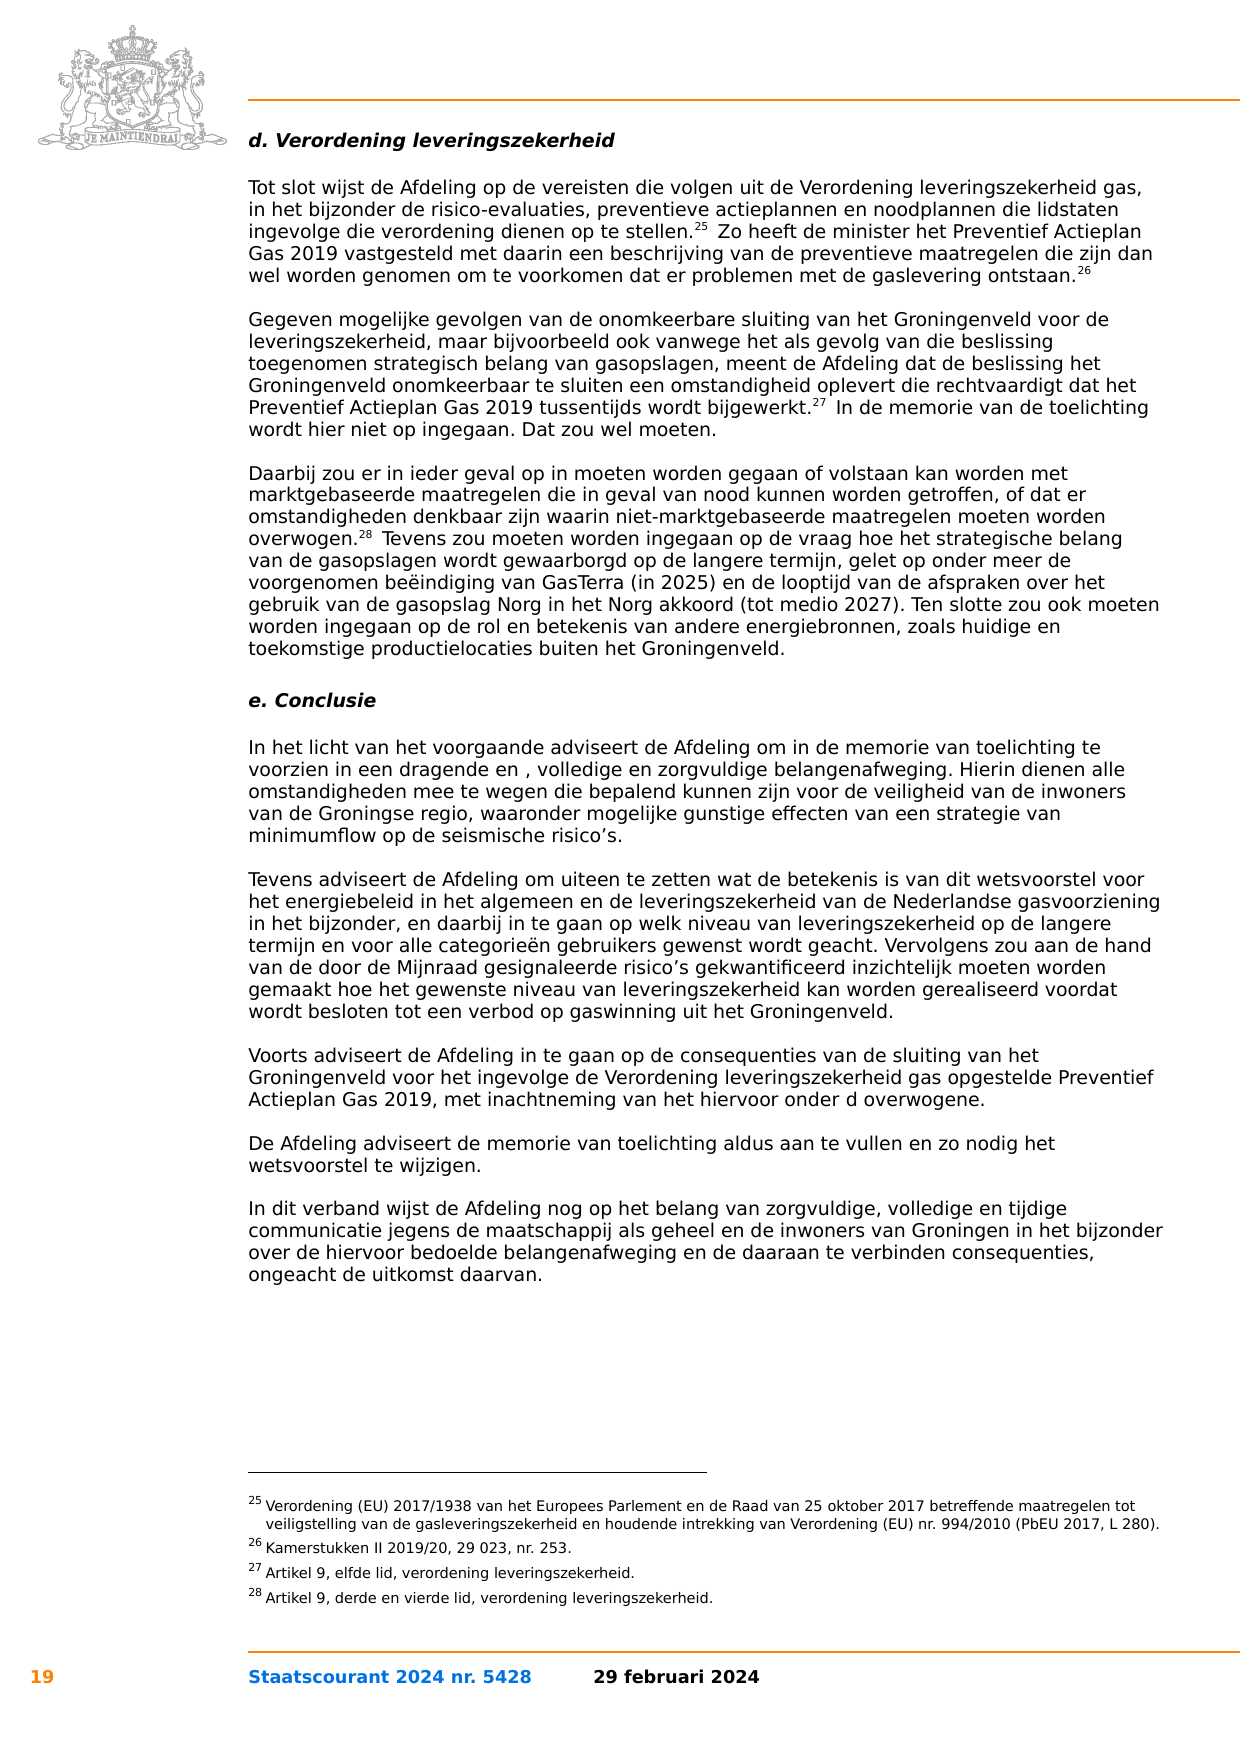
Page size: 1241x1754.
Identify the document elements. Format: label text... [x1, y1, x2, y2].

subtitle e. Conclusie [248, 690, 1163, 712]
text Daarbij zou er in ieder geval op in moeten worden gegaan of volstaan kan worden met marktgebaseerde maatregelen die in geval van nood kunnen worden getroffen, of dat er omstandigheden denkbaar zijn waarin niet-marktgebaseerde maatregelen moeten worden overwogen. Tevens zou moeten worden ingegaan op de vraag hoe het strategische belang van de gasopslagen wordt gewaarborgd op de langere termijn, gelet op onder meer de voorgenomen beëindiging van GasTerra (in 2025) en de looptijd van de afspraken over het gebruik van de gasopslag Norg in het Norg akkoord (tot medio 2027). Ten slotte zou ook moeten worden ingegaan op de rol en betekenis van andere energiebronnen, zoals huidige en toekomstige productielocaties buiten het Groningenveld. [248, 462, 1163, 660]
text In het licht van het voorgaande adviseert de Afdeling om in de memorie van toelichting te voorzien in een dragende en , volledige en zorgvuldige belangenafweging. Hierin dienen alle omstandigheden mee te wegen die bepalend kunnen zijn voor de veiligheid van de inwoners van de Groningse regio, waaronder mogelijke gunstige effecten van een strategie van minimumflow op de seismische risico’s. [248, 737, 1163, 847]
text Voorts adviseert de Afdeling in te gaan op de consequenties van de sluiting van het Groningenveld voor het ingevolge de Verordening leveringszekerheid gas opgestelde Preventief Actieplan Gas 2019, met inachtneming van het hiervoor onder d overwogene. [248, 1045, 1163, 1111]
text In dit verband wijst de Afdeling nog op het belang van zorgvuldige, volledige en tijdige communicatie jegens de maatschappij als geheel en de inwoners van Groningen in het bijzonder over de hiervoor bedoelde belangenafweging en de daaraan te verbinden consequenties, ongeacht de uitkomst daarvan. [248, 1198, 1163, 1286]
text Kamerstukken II 2019/20, 29 023, nr. 253. [248, 1536, 1163, 1558]
picture [38, 25, 227, 150]
text Verordening (EU) 2017/1938 van het Europees Parlement en de Raad van 25 oktober 2017 betreffende maatregelen tot veiligstelling van de gasleveringszekerheid en houdende intrekking van Verordening (EU) nr. 994/2010 (PbEU 2017, L 280). [248, 1494, 1163, 1533]
text Gegeven mogelijke gevolgen van de onomkeerbare sluiting van het Groningenveld voor de leveringszekerheid, maar bijvoorbeeld ook vanwege het als gevolg van die beslissing toegenomen strategisch belang van gasopslagen, meent de Afdeling dat de beslissing het Groningenveld onomkeerbaar te sluiten een omstandigheid oplevert die rechtvaardigt dat het Preventief Actieplan Gas 2019 tussentijds wordt bijgewerkt. In de memorie van de toelichting wordt hier niet op ingegaan. Dat zou wel moeten. [248, 309, 1163, 441]
text Artikel 9, elfde lid, verordening leveringszekerheid. [248, 1561, 1163, 1583]
text De Afdeling adviseert de memorie van toelichting aldus aan te vullen en zo nodig het wetsvoorstel te wijzigen. [248, 1132, 1163, 1176]
text Artikel 9, derde en vierde lid, verordening leveringszekerheid. [248, 1586, 1163, 1608]
subtitle d. Verordening leveringszekerheid [248, 130, 1163, 152]
text Tevens adviseert de Afdeling om uiteen te zetten wat de betekenis is van dit wetsvoorstel voor het energiebeleid in het algemeen en de leveringszekerheid van de Nederlandse gasvoorziening in het bijzonder, en daarbij in te gaan op welk niveau van leveringszekerheid op de langere termijn en voor alle categorieën gebruikers gewenst wordt geacht. Vervolgens zou aan de hand van de door de Mijnraad gesignaleerde risico’s gekwantificeerd inzichtelijk moeten worden gemaakt hoe het gewenste niveau van leveringszekerheid kan worden gerealiseerd voordat wordt besloten tot een verbod op gaswinning uit het Groningenveld. [248, 869, 1163, 1023]
text Tot slot wijst de Afdeling op de vereisten die volgen uit de Verordening leveringszekerheid gas, in het bijzonder de risico-evaluaties, preventieve actieplannen en noodplannen die lidstaten ingevolge die verordening dienen op te stellen. Zo heeft de minister het Preventief Actieplan Gas 2019 vastgesteld met daarin een beschrijving van de preventieve maatregelen die zijn dan wel worden genomen om te voorkomen dat er problemen met de gaslevering ontstaan. [248, 177, 1163, 287]
